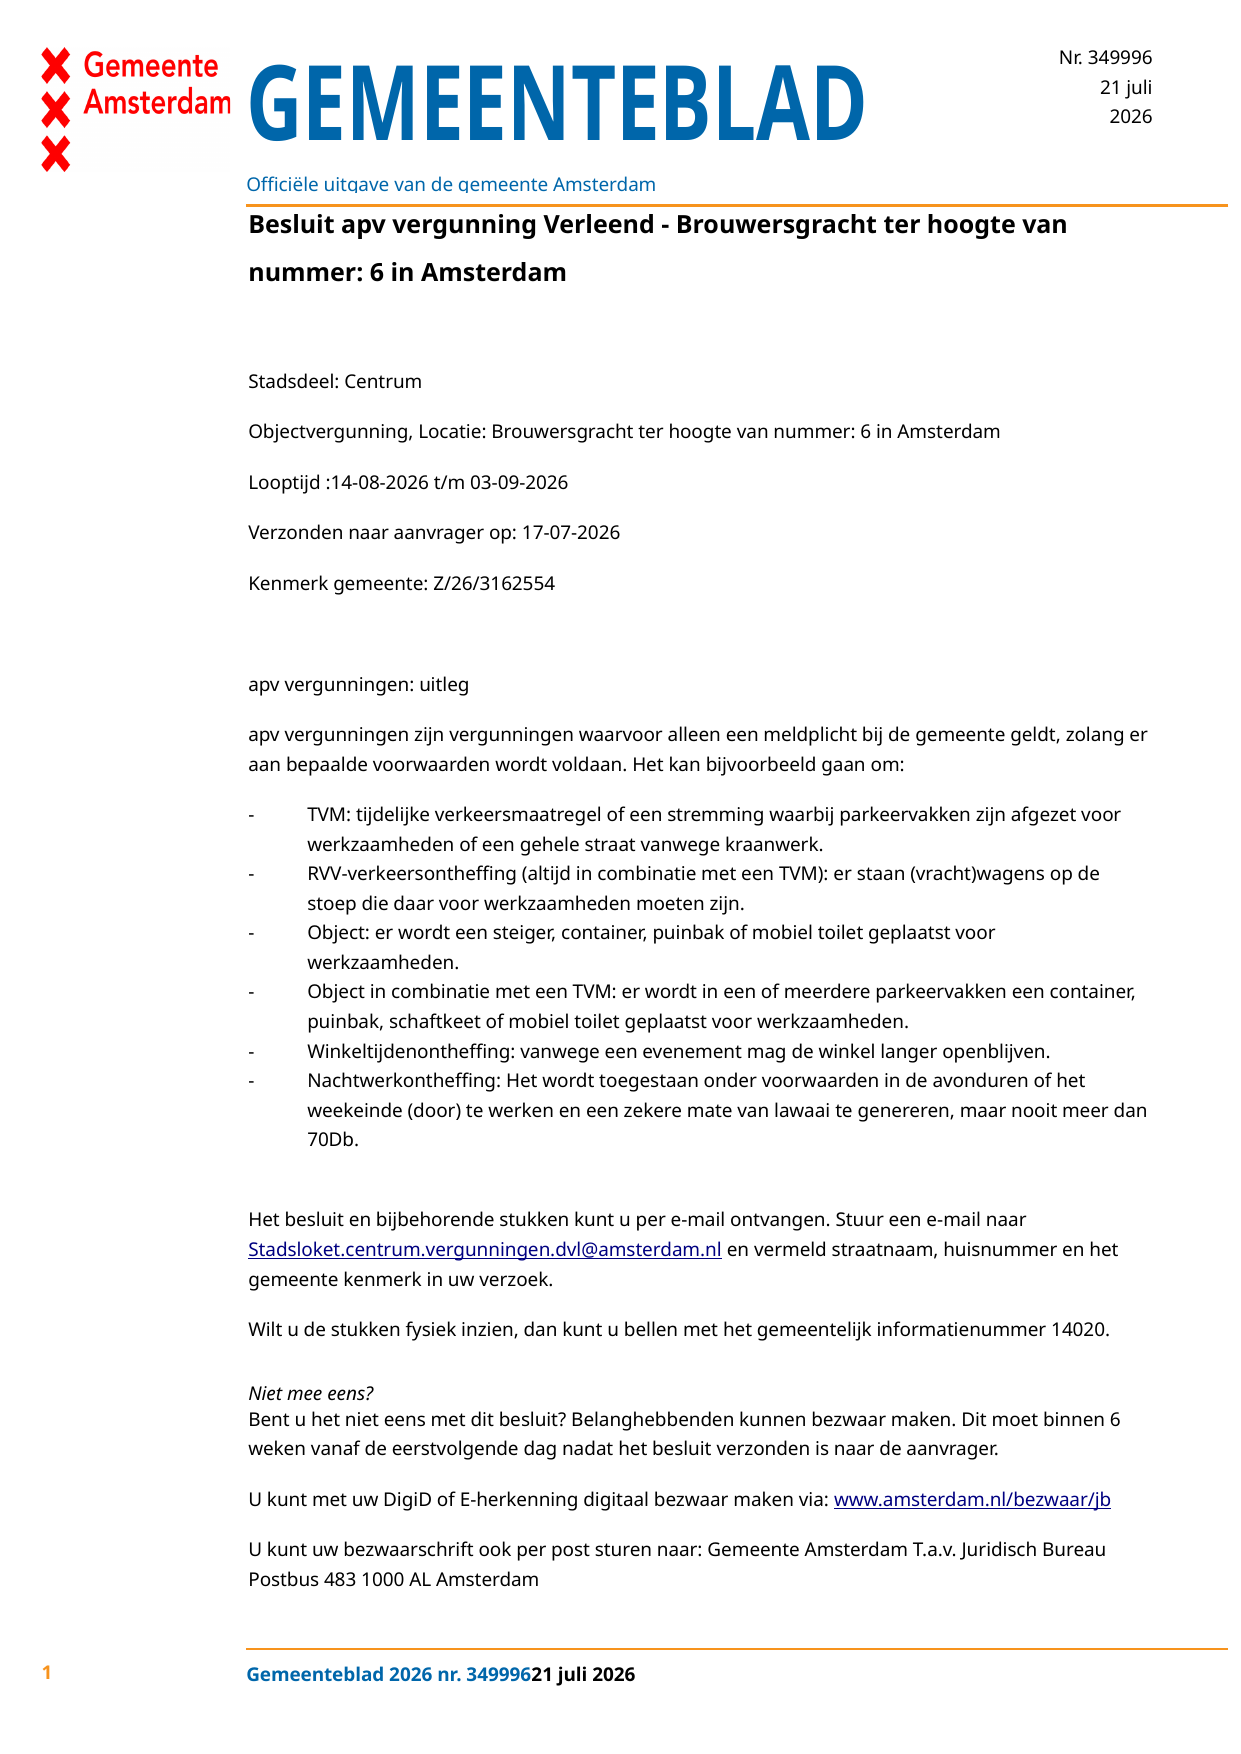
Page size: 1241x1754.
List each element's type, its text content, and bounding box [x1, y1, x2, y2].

list Object: er wordt een steiger, container, puinbak of mobiel toilet geplaatst voor werkzaamheden. [248, 919, 1152, 975]
text Besluit apv vergunning Verleend - Brouwersgracht ter hoogte van nummer: 6 in Amsterdam [248, 207, 1152, 288]
text U kunt uw bezwaarschrift ook per post sturen naar: Gemeente Amsterdam T.a.v. Juridisch Bureau Postbus 483 1000 AL Amsterdam [248, 1536, 1152, 1592]
text Kenmerk gemeente: Z/26/3162554 [248, 570, 1152, 596]
list TVM: tijdelijke verkeersmaatregel of een stremming waarbij parkeervakken zijn afgezet voor werkzaamheden of een gehele straat vanwege kraanwerk. [248, 801, 1152, 857]
text Het besluit en bijbehorende stukken kunt u per e-mail ontvangen. Stuur een e-mail naar Stadsloket.centrum.vergunningen.dvl@amsterdam.nl en vermeld straatnaam, huisnummer en het gemeente kenmerk in uw verzoek. [248, 1207, 1152, 1292]
text Objectvergunning, Locatie: Brouwersgracht ter hoogte van nummer: 6 in Amsterdam [248, 419, 1152, 444]
list Nachtwerkontheffing: Het wordt toegestaan onder voorwaarden in de avonduren of het weekeinde (door) te werken en een zekere mate van lawaai te genereren, maar nooit meer dan 70Db. [248, 1067, 1152, 1152]
text Stadsdeel: Centrum [248, 368, 1152, 394]
text Niet mee eens? [248, 1380, 1152, 1406]
picture [41, 47, 231, 172]
text Bent u het niet eens met dit besluit? Belanghebbenden kunnen bezwaar maken. Dit moet binnen 6 weken vanaf de eerstvolgende dag nadat het besluit verzonden is naar de aanvrager. [248, 1406, 1152, 1461]
text apv vergunningen zijn vergunningen waarvoor alleen een meldplicht bij de gemeente geldt, zolang er aan bepaalde voorwaarden wordt voldaan. Het kan bijvoorbeeld gaan om: [248, 721, 1152, 777]
text apv vergunningen: uitleg [248, 671, 1152, 697]
text Verzonden naar aanvrager op: 17-07-2026 [248, 519, 1152, 545]
text Wilt u de stukken fysiek inzien, dan kunt u bellen met het gemeentelijk informatienummer 14020. [248, 1316, 1152, 1342]
list RVV-verkeersontheffing (altijd in combinatie met een TVM): er staan (vracht)wagens op de stoep die daar voor werkzaamheden moeten zijn. [248, 860, 1152, 916]
list Object in combinatie met een TVM: er wordt in een of meerdere parkeervakken een container, puinbak, schaftkeet of mobiel toilet geplaatst voor werkzaamheden. [248, 979, 1152, 1034]
text U kunt met uw DigiD of E-herkenning digitaal bezwaar maken via: www.amsterdam.nl/bezwaar/jb [248, 1486, 1152, 1512]
list Winkeltijdenontheffing: vanwege een evenement mag de winkel langer openblijven. [248, 1038, 1152, 1064]
text Looptijd :14-08-2026 t/m 03-09-2026 [248, 469, 1152, 495]
